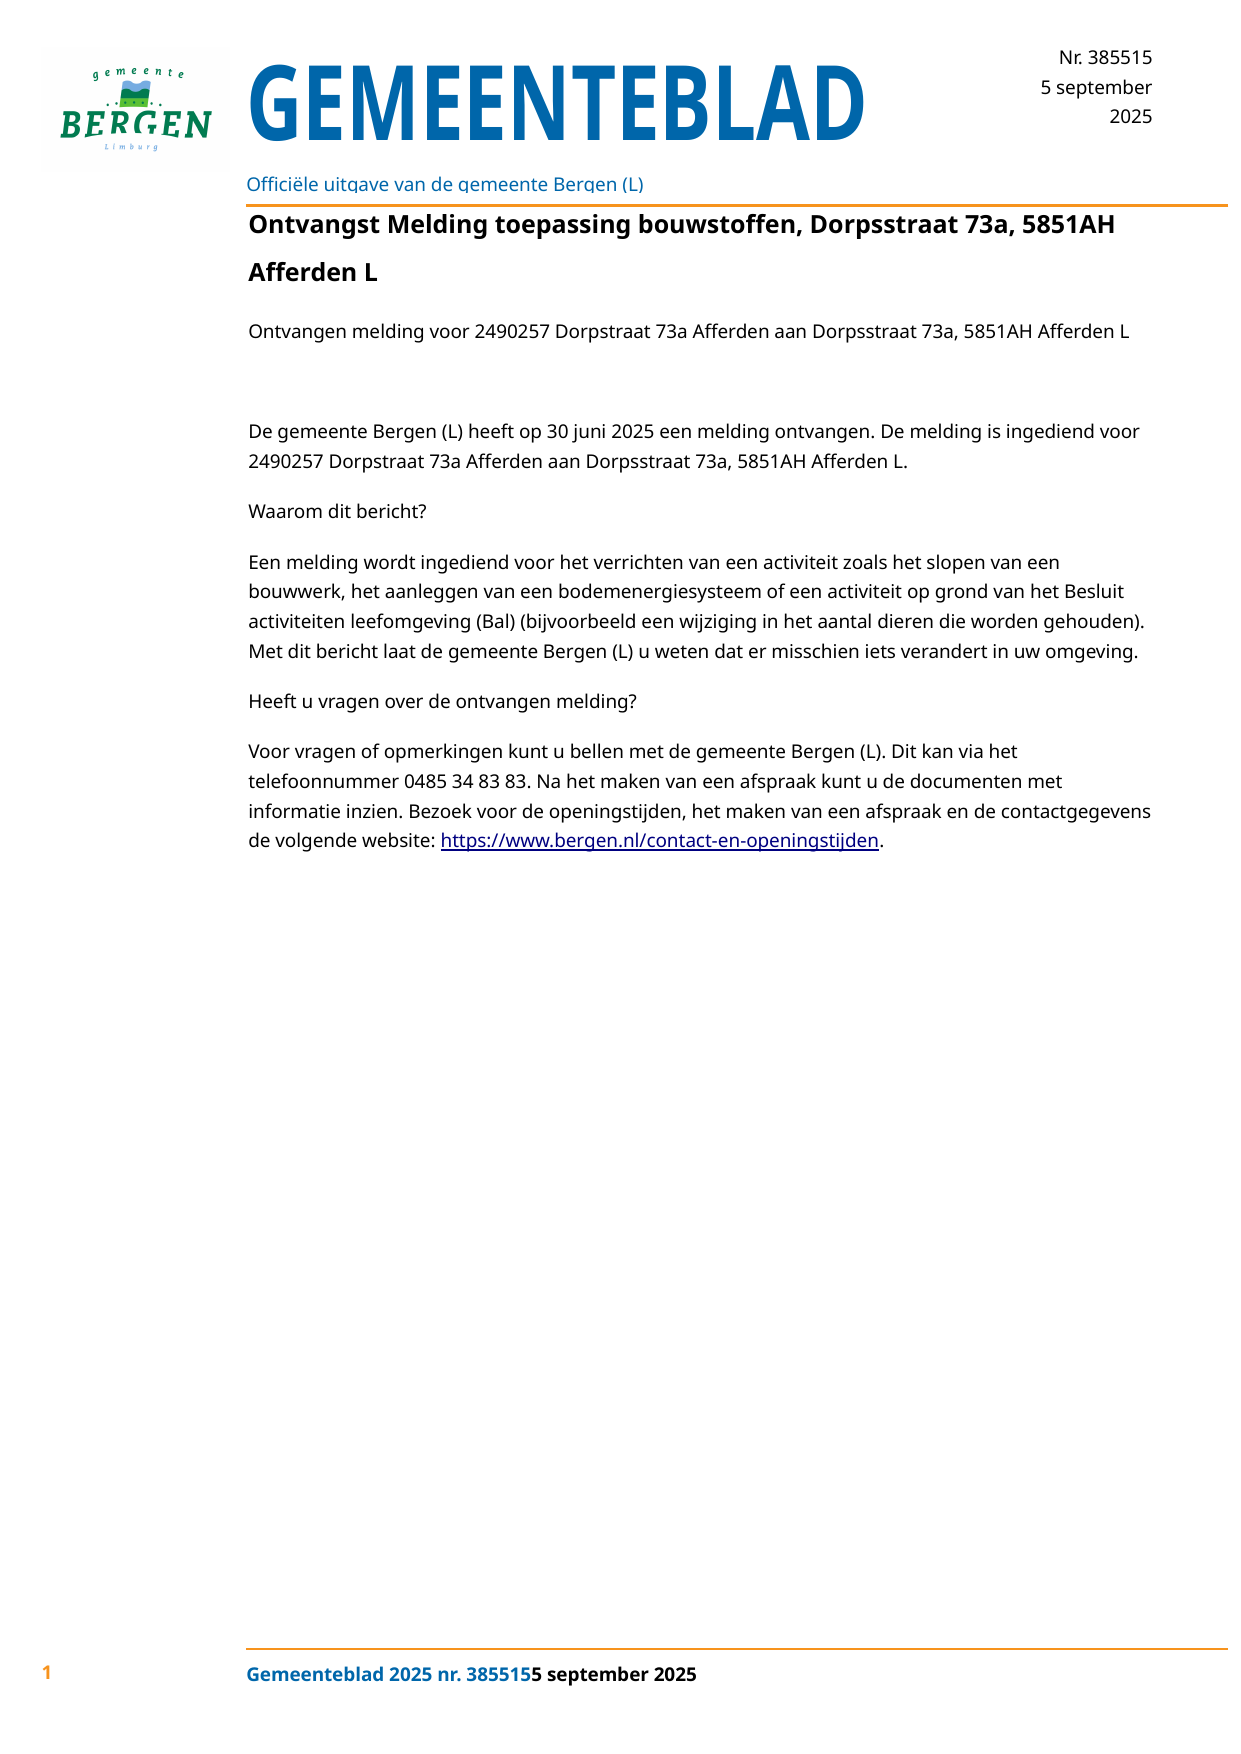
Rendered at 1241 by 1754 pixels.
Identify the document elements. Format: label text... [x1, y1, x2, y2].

text Een melding wordt ingediend voor het verrichten van een activiteit zoals het slopen van een bouwwerk, het aanleggen van een bodemenergiesysteem of een activiteit op grond van het Besluit activiteiten leefomgeving (Bal) (bijvoorbeeld een wijziging in het aantal dieren die worden gehouden). Met dit bericht laat de gemeente Bergen (L) u weten dat er misschien iets verandert in uw omgeving. [248, 549, 1152, 664]
text De gemeente Bergen (L) heeft op 30 juni 2025 een melding ontvangen. De melding is ingediend voor 2490257 Dorpstraat 73a Afferden aan Dorpsstraat 73a, 5851AH Afferden L. [248, 419, 1152, 474]
text Waarom dit bericht? [248, 499, 1152, 524]
text Ontvangst Melding toepassing bouwstoffen, Dorpsstraat 73a, 5851AH Afferden L [248, 207, 1152, 288]
text Voor vragen of opmerkingen kunt u bellen met de gemeente Bergen (L). Dit kan via het telefoonnummer 0485 34 83 83. Na het maken van een afspraak kunt u de documenten met informatie inzien. Bezoek voor de openingstijden, het maken van een afspraak en de contactgegevens de volgende website: https://www.bergen.nl/contact-en-openingstijden. [248, 739, 1152, 853]
text Ontvangen melding voor 2490257 Dorpstraat 73a Afferden aan Dorpsstraat 73a, 5851AH Afferden L [248, 318, 1152, 344]
picture [41, 47, 231, 172]
text Heeft u vragen over de ontvangen melding? [248, 688, 1152, 714]
